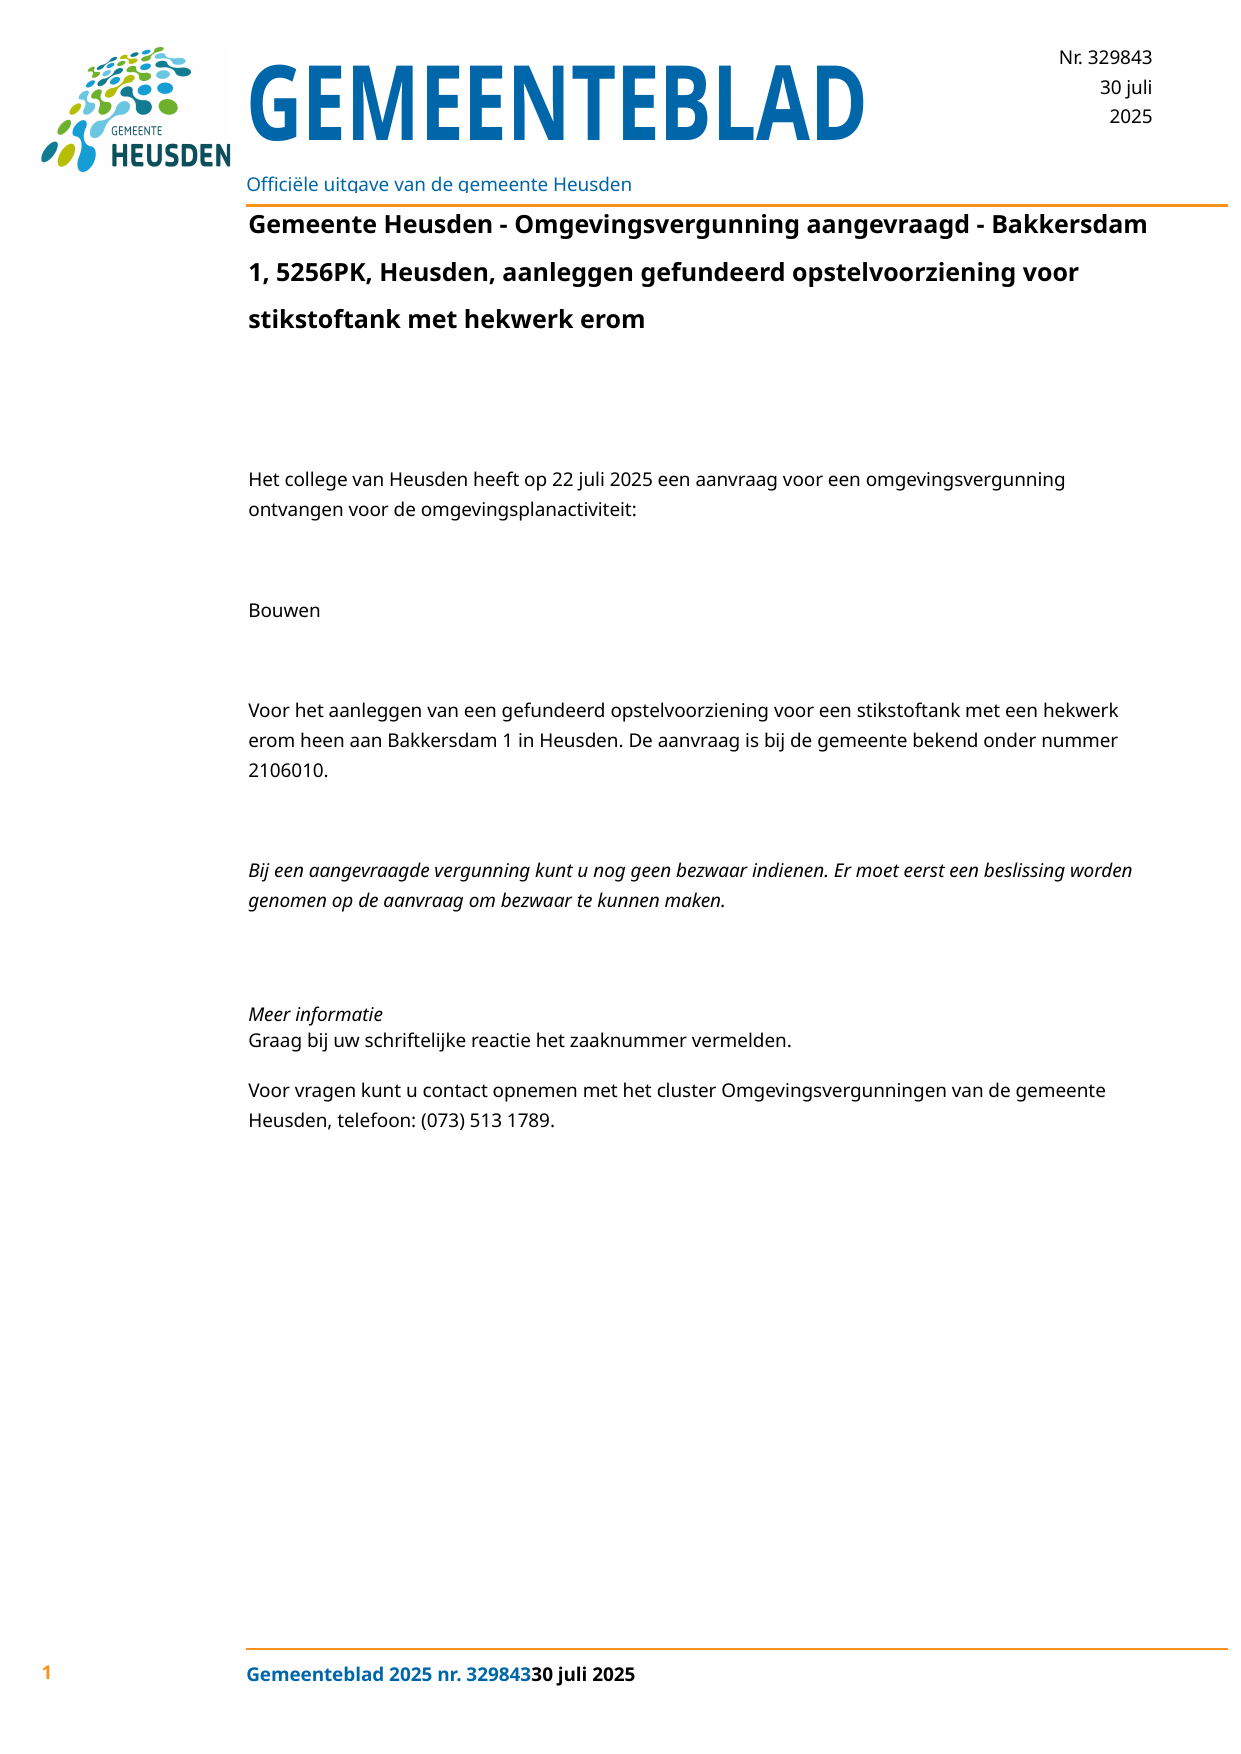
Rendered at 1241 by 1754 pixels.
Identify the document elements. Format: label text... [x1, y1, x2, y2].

text Voor het aanleggen van een gefundeerd opstelvoorziening voor een stikstoftank met een hekwerk erom heen aan Bakkersdam 1 in Heusden. De aanvraag is bij de gemeente bekend onder nummer 2106010. [248, 698, 1152, 782]
text Bouwen [248, 597, 1152, 622]
text Graag bij uw schriftelijke reactie het zaaknummer vermelden. [248, 1027, 1152, 1053]
text Bij een aangevraagde vergunning kunt u nog geen bezwaar indienen. Er moet eerst een beslissing worden genomen op de aanvraag om bezwaar te kunnen maken. [248, 858, 1152, 913]
text Gemeente Heusden - Omgevingsvergunning aangevraagd - Bakkersdam 1, 5256PK, Heusden, aanleggen gefundeerd opstelvoorziening voor stikstoftank met hekwerk erom [248, 207, 1152, 336]
picture [41, 47, 231, 172]
text Meer informatie [248, 1002, 1152, 1027]
text Voor vragen kunt u contact opnemen met het cluster Omgevingsvergunningen van de gemeente Heusden, telefoon: (073) 513 1789. [248, 1078, 1152, 1133]
text Het college van Heusden heeft op 22 juli 2025 een aanvraag voor een omgevingsvergunning ontvangen voor de omgevingsplanactiviteit: [248, 466, 1152, 522]
